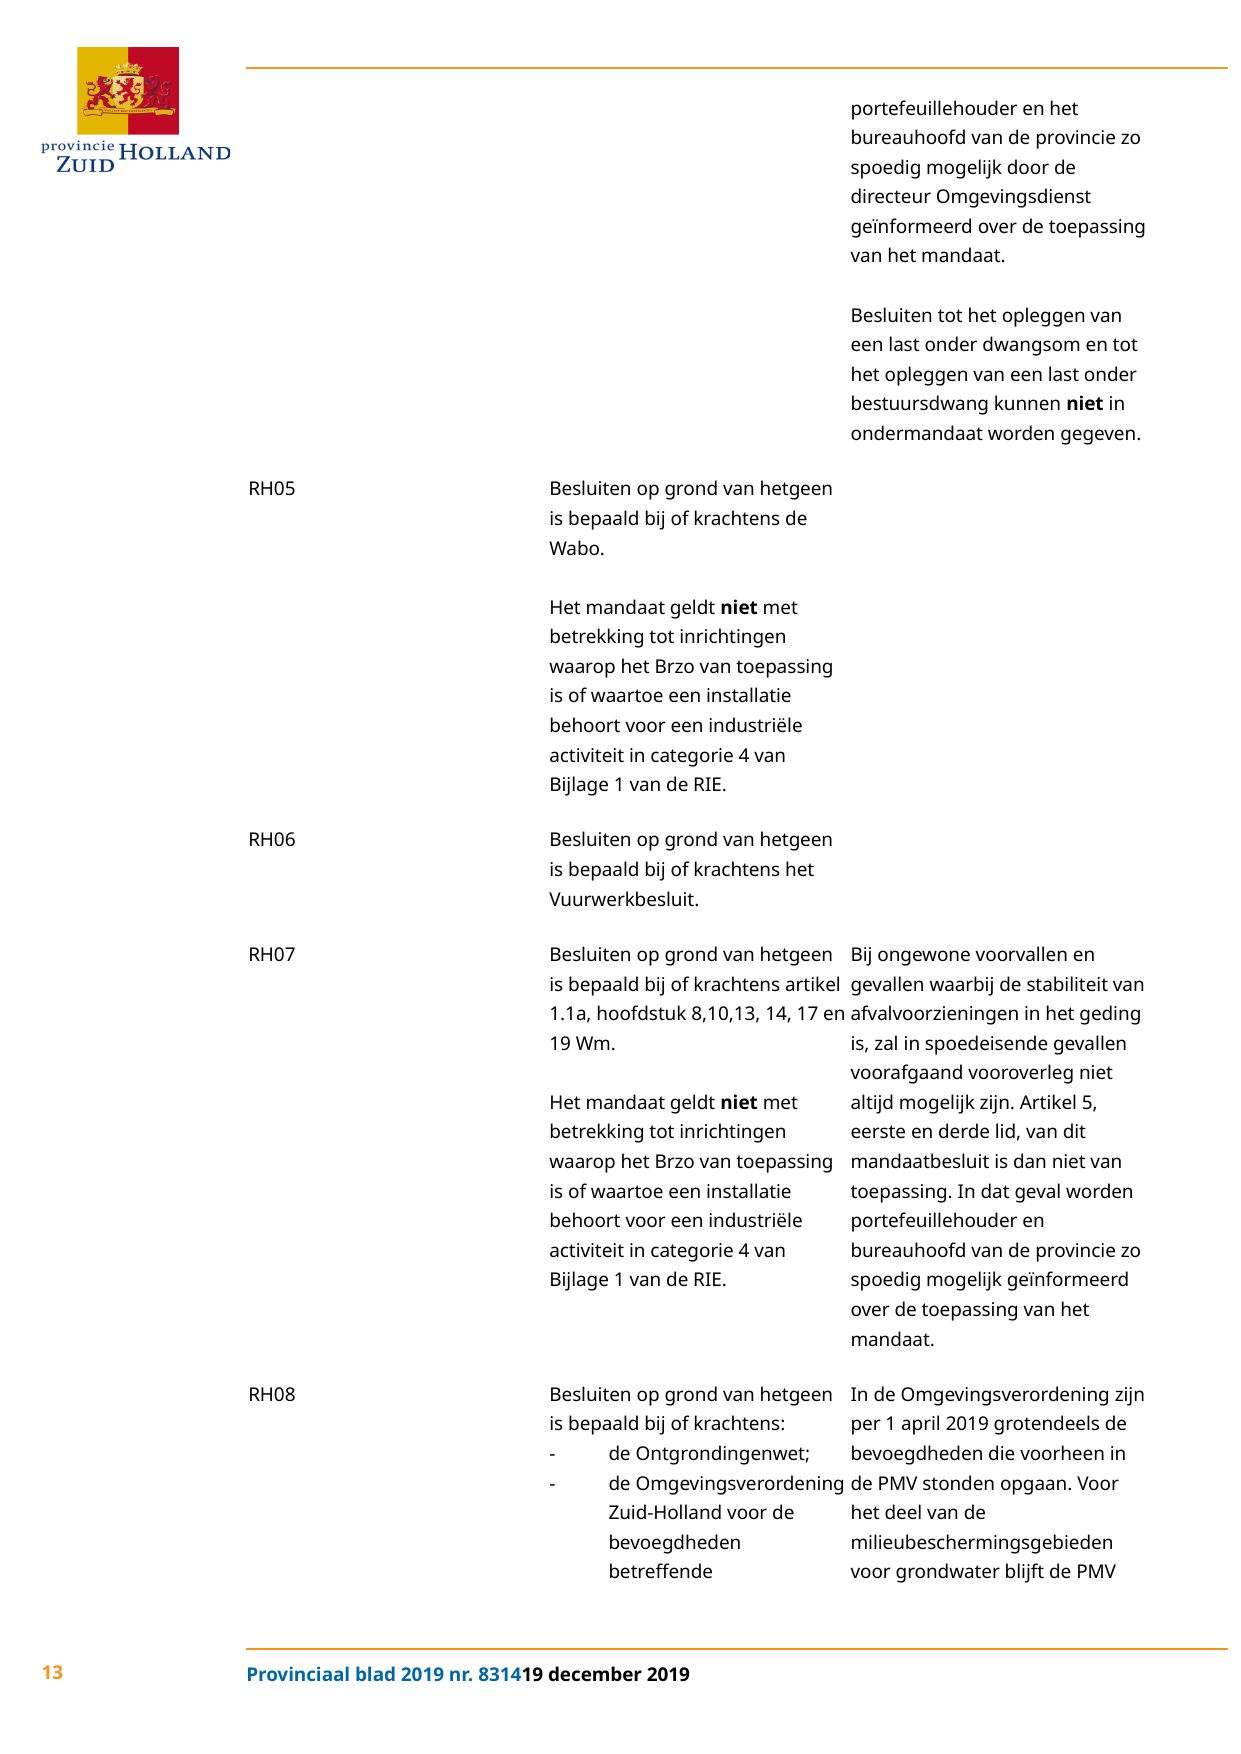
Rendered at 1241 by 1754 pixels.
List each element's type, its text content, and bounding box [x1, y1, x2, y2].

table_cell [248, 95, 549, 476]
table_cell portefeuillehouder en het bureauhoofd van de provincie zo spoedig mogelijk door de directeur Omgevingsdienst geïnformeerd over de toepassing van het mandaat. Besluiten tot het opleggen van een last onder dwangsom en tot het opleggen van een last onder bestuursdwang kunnen niet in ondermandaat worden gegeven. [850, 95, 1152, 476]
table_cell [850, 476, 1152, 827]
table_cell RH08 [248, 1381, 549, 1584]
table_cell Bij ongewone voorvallen en gevallen waarbij de stabiliteit van afvalvoorzieningen in het geding is, zal in spoedeisende gevallen voorafgaand vooroverleg niet altijd mogelijk zijn. Artikel 5, eerste en derde lid, van dit mandaatbesluit is dan niet van toepassing. In dat geval worden portefeuillehouder en bureauhoofd van de provincie zo spoedig mogelijk geïnformeerd over de toepassing van het mandaat. [850, 941, 1152, 1381]
picture [41, 47, 231, 172]
table_cell Besluiten op grond van hetgeen is bepaald bij of krachtens artikel 1.1a, hoofdstuk 8,10,13, 14, 17 en 19 Wm. Het mandaat geldt niet met betrekking tot inrichtingen waarop het Brzo van toepassing is of waartoe een installatie behoort voor een industriële activiteit in categorie 4 van Bijlage 1 van de RIE. [549, 941, 850, 1381]
table_cell In de Omgevingsverordening zijn per 1 april 2019 grotendeels de bevoegdheden die voorheen in de PMV stonden opgaan. Voor het deel van de milieubeschermingsgebieden voor grondwater blijft de PMV [850, 1381, 1152, 1584]
table_cell RH07 [248, 941, 549, 1381]
table_cell RH06 [248, 827, 549, 941]
table_cell RH05 [248, 476, 549, 827]
table_cell Besluiten op grond van hetgeen is bepaald bij of krachtens het Vuurwerkbesluit. [549, 827, 850, 941]
table_cell Besluiten op grond van hetgeen is bepaald bij of krachtens: de Ontgrondingenwet; de Omgevingsverordening Zuid-Holland voor de bevoegdheden betreffende [549, 1381, 850, 1584]
table_cell [549, 95, 850, 476]
table_cell [850, 827, 1152, 941]
table_cell Besluiten op grond van hetgeen is bepaald bij of krachtens de Wabo. Het mandaat geldt niet met betrekking tot inrichtingen waarop het Brzo van toepassing is of waartoe een installatie behoort voor een industriële activiteit in categorie 4 van Bijlage 1 van de RIE. [549, 476, 850, 827]
